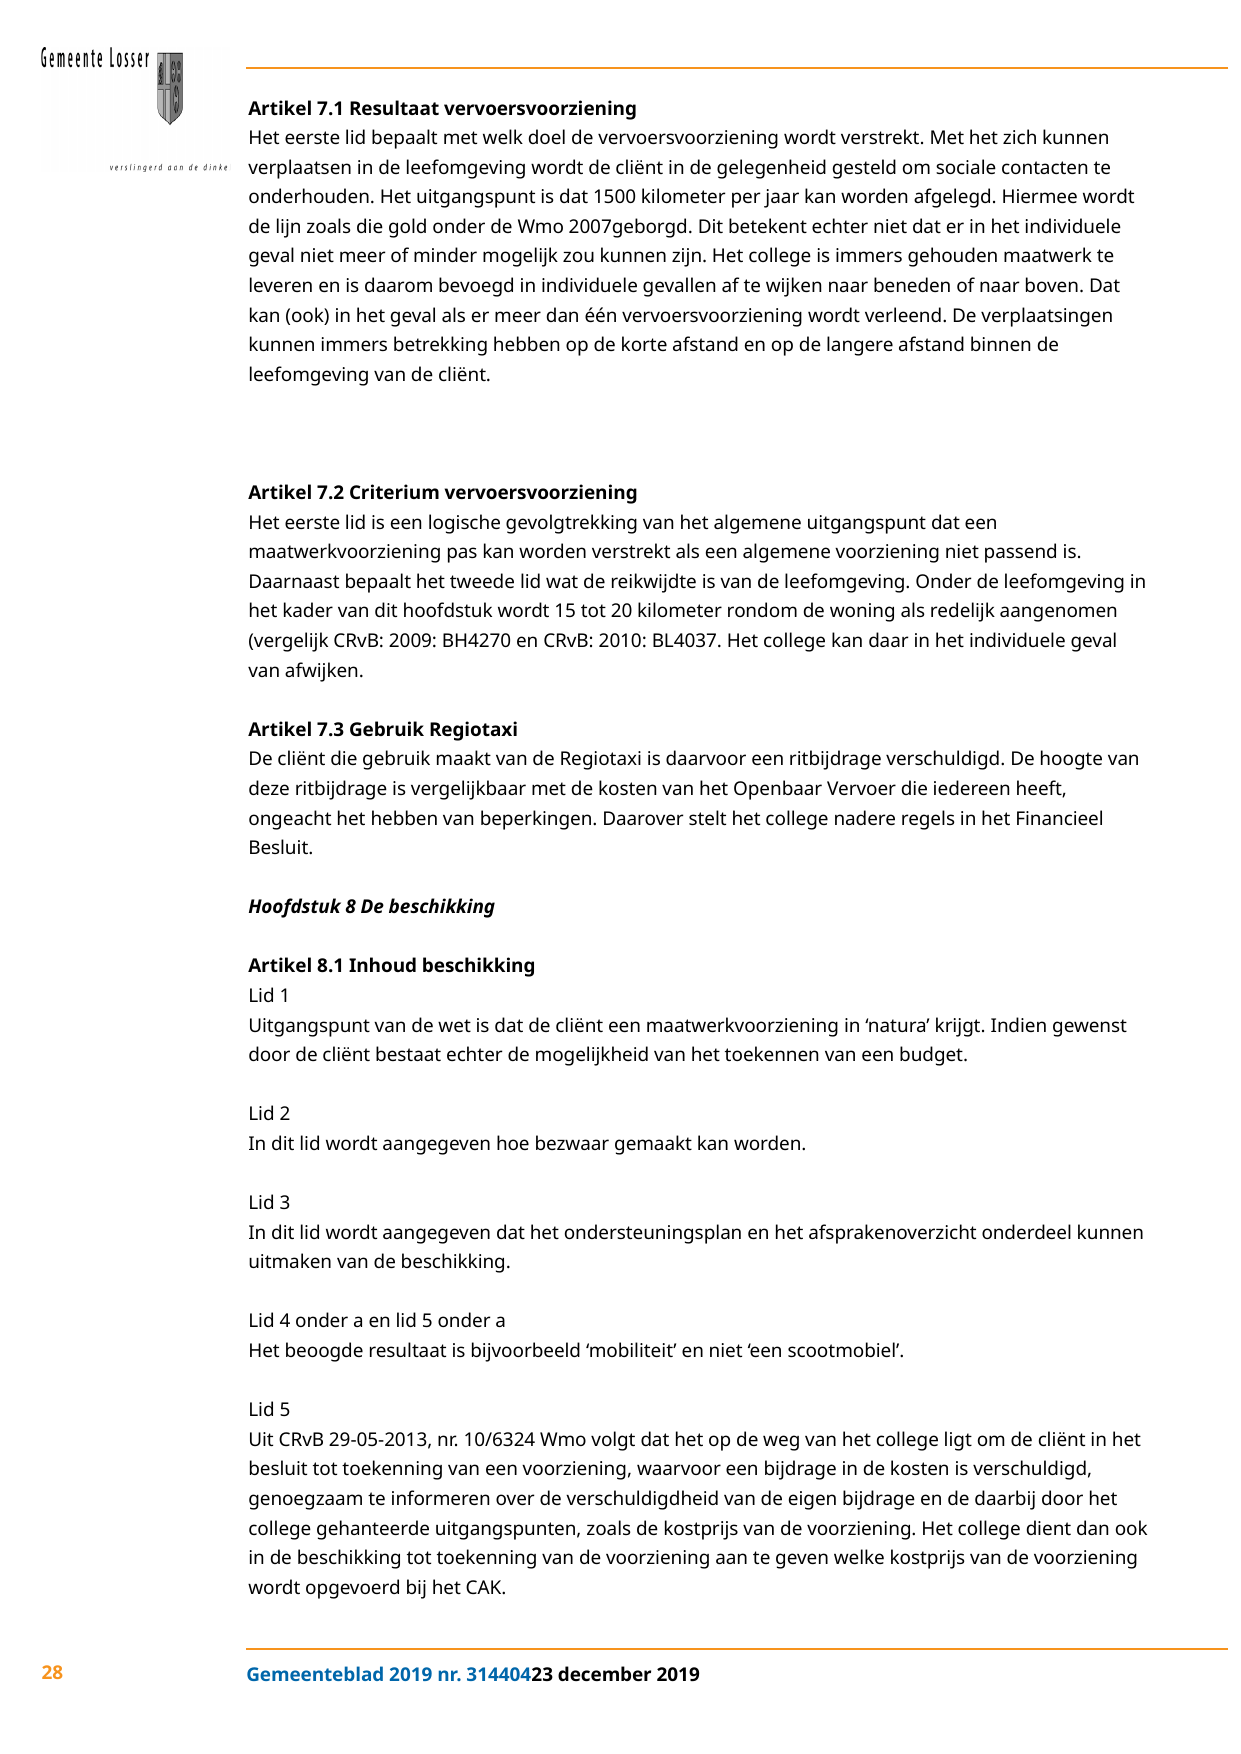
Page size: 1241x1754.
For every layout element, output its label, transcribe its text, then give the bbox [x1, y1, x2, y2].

text Uit CRvB 29-05-2013, nr. 10/6324 Wmo volgt dat het op de weg van het college ligt om de cliënt in het besluit tot toekenning van een voorziening, waarvoor een bijdrage in de kosten is verschuldigd, genoegzaam te informeren over de verschuldigdheid van de eigen bijdrage en de daarbij door het college gehanteerde uitgangspunten, zoals de kostprijs van de voorziening. Het college dient dan ook in de beschikking tot toekenning van de voorziening aan te geven welke kostprijs van de voorziening wordt opgevoerd bij het CAK. [248, 1426, 1152, 1600]
text Hoofdstuk 8 De beschikking [248, 893, 1152, 919]
text Lid 4 onder a en lid 5 onder a [248, 1308, 1152, 1333]
text Artikel 8.1 Inhoud beschikking [248, 953, 1152, 978]
text Artikel 7.2 Criterium vervoersvoorziening [248, 479, 1152, 505]
text Het beoogde resultaat is bijvoorbeeld ‘mobiliteit’ en niet ‘een scootmobiel’. [248, 1337, 1152, 1363]
text Uitgangspunt van de wet is dat de cliënt een maatwerkvoorziening in ‘natura’ krijgt. Indien gewenst door de cliënt bestaat echter de mogelijkheid van het toekennen van een budget. [248, 1012, 1152, 1067]
text Lid 5 [248, 1396, 1152, 1422]
text Het eerste lid is een logische gevolgtrekking van het algemene uitgangspunt dat een maatwerkvoorziening pas kan worden verstrekt als een algemene voorziening niet passend is. Daarnaast bepaalt het tweede lid wat de reikwijdte is van de leefomgeving. Onder de leefomgeving in het kader van dit hoofdstuk wordt 15 tot 20 kilometer rondom de woning als redelijk aangenomen (vergelijk CRvB: 2009: BH4270 en CRvB: 2010: BL4037. Het college kan daar in het individuele geval van afwijken. [248, 509, 1152, 683]
text Lid 3 [248, 1189, 1152, 1215]
text In dit lid wordt aangegeven dat het ondersteuningsplan en het afsprakenoverzicht onderdeel kunnen uitmaken van de beschikking. [248, 1219, 1152, 1274]
picture [41, 47, 231, 172]
text Het eerste lid bepaalt met welk doel de vervoersvoorziening wordt verstrekt. Met het zich kunnen verplaatsen in de leefomgeving wordt de cliënt in de gelegenheid gesteld om sociale contacten te onderhouden. Het uitgangspunt is dat 1500 kilometer per jaar kan worden afgelegd. Hiermee wordt de lijn zoals die gold onder de Wmo 2007geborgd. Dit betekent echter niet dat er in het individuele geval niet meer of minder mogelijk zou kunnen zijn. Het college is immers gehouden maatwerk te leveren en is daarom bevoegd in individuele gevallen af te wijken naar beneden of naar boven. Dat kan (ook) in het geval als er meer dan één vervoersvoorziening wordt verleend. De verplaatsingen kunnen immers betrekking hebben op de korte afstand en op de langere afstand binnen de leefomgeving van de cliënt. [248, 124, 1152, 387]
text Artikel 7.1 Resultaat vervoersvoorziening [248, 95, 1152, 121]
text Lid 1 [248, 982, 1152, 1008]
text Artikel 7.3 Gebruik Regiotaxi [248, 716, 1152, 742]
text Lid 2 [248, 1101, 1152, 1126]
text In dit lid wordt aangegeven hoe bezwaar gemaakt kan worden. [248, 1130, 1152, 1156]
text De cliënt die gebruik maakt van de Regiotaxi is daarvoor een ritbijdrage verschuldigd. De hoogte van deze ritbijdrage is vergelijkbaar met de kosten van het Openbaar Vervoer die iedereen heeft, ongeacht het hebben van beperkingen. Daarover stelt het college nadere regels in het Financieel Besluit. [248, 746, 1152, 860]
